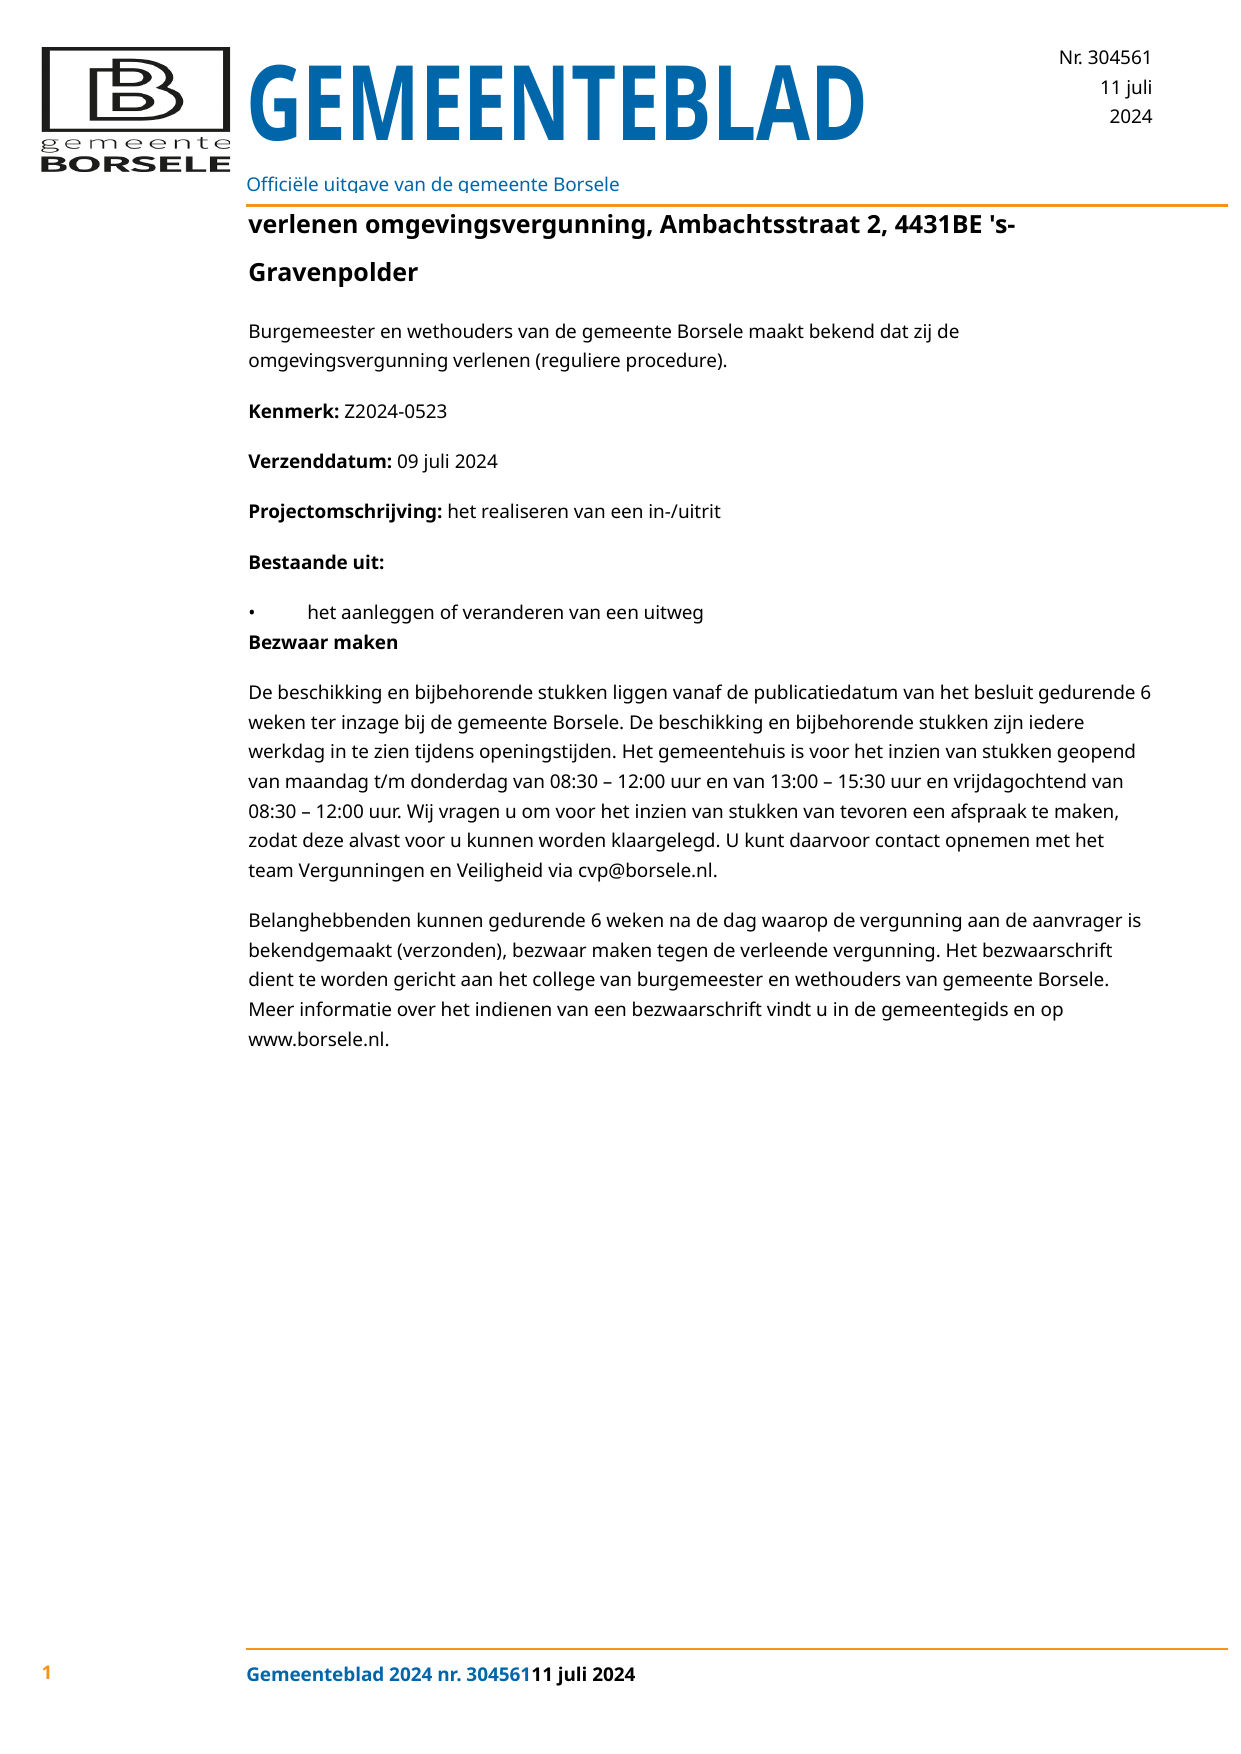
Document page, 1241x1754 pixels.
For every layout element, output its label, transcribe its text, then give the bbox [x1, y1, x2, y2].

text Belanghebbenden kunnen gedurende 6 weken na de dag waarop de vergunning aan de aanvrager is bekendgemaakt (verzonden), bezwaar maken tegen de verleende vergunning. Het bezwaarschrift dient te worden gericht aan het college van burgemeester en wethouders van gemeente Borsele. Meer informatie over het indienen van een bezwaarschrift vindt u in de gemeentegids en op www.borsele.nl. [248, 907, 1152, 1052]
text Kenmerk: Z2024-0523 [248, 398, 1152, 424]
text verlenen omgevingsvergunning, Ambachtsstraat 2, 4431BE 's-Gravenpolder [248, 207, 1152, 288]
text Bezwaar maken [248, 629, 1152, 655]
text Burgemeester en wethouders van de gemeente Borsele maakt bekend dat zij de omgevingsvergunning verlenen (reguliere procedure). [248, 318, 1152, 373]
text De beschikking en bijbehorende stukken liggen vanaf de publicatiedatum van het besluit gedurende 6 weken ter inzage bij de gemeente Borsele. De beschikking en bijbehorende stukken zijn iedere werkdag in te zien tijdens openingstijden. Het gemeentehuis is voor het inzien van stukken geopend van maandag t/m donderdag van 08:30 – 12:00 uur en van 13:00 – 15:30 uur en vrijdagochtend van 08:30 – 12:00 uur. Wij vragen u om voor het inzien van stukken van tevoren een afspraak te maken, zodat deze alvast voor u kunnen worden klaargelegd. U kunt daarvoor contact opnemen met het team Vergunningen en Veiligheid via cvp@borsele.nl. [248, 679, 1152, 883]
text Projectomschrijving: het realiseren van een in-/uitrit [248, 499, 1152, 524]
picture [41, 47, 231, 172]
text Verzenddatum: 09 juli 2024 [248, 448, 1152, 474]
list het aanleggen of veranderen van een uitweg [248, 599, 1152, 625]
text Bestaande uit: [248, 549, 1152, 575]
